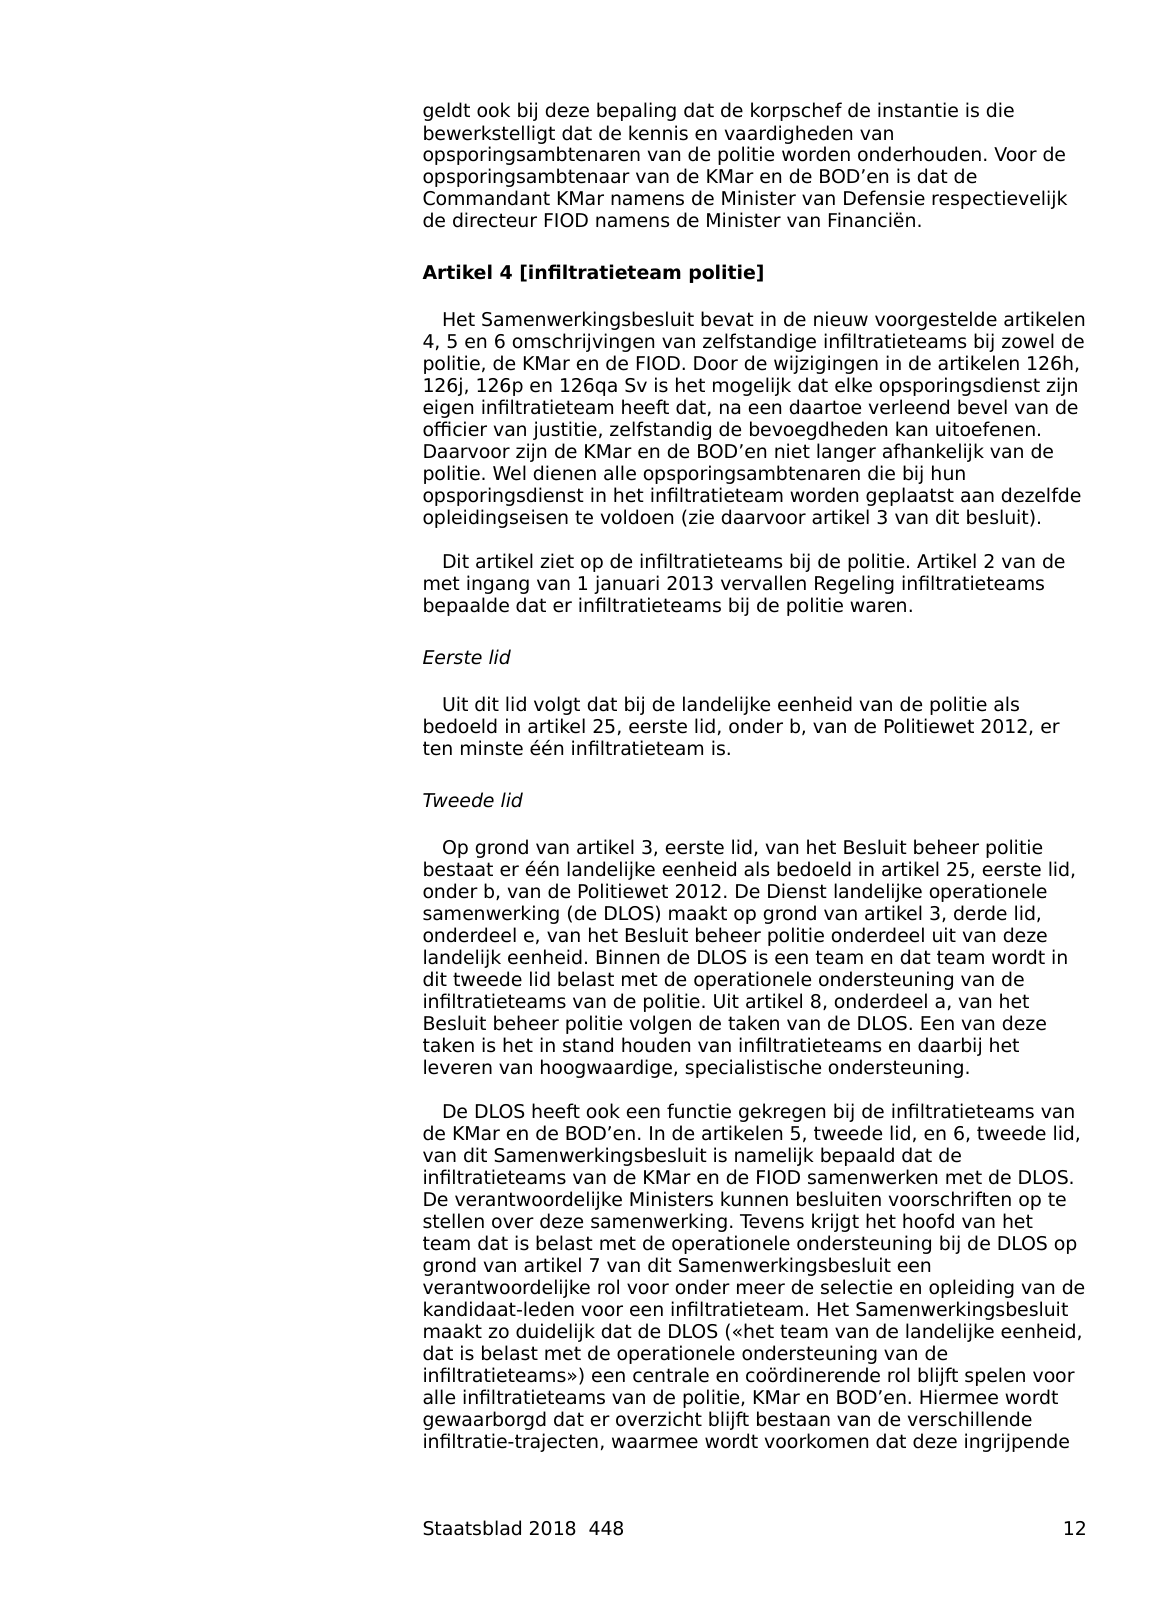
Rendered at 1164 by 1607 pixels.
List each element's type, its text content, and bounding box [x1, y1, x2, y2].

subtitle Tweede lid [422, 790, 1087, 812]
text Het Samenwerkingsbesluit bevat in de nieuw voorgestelde artikelen 4, 5 en 6 omschrijvingen van zelfstandige infiltratieteams bij zowel de politie, de KMar en de FIOD. Door de wijzigingen in de artikelen 126h, 126j, 126p en 126qa Sv is het mogelijk dat elke opsporingsdienst zijn eigen infiltratieteam heeft dat, na een daartoe verleend bevel van de officier van justitie, zelfstandig de bevoegdheden kan uitoefenen. Daarvoor zijn de KMar en de BOD’en niet langer afhankelijk van de politie. Wel dienen alle opsporingsambtenaren die bij hun opsporingsdienst in het infiltratieteam worden geplaatst aan dezelfde opleidingseisen te voldoen (zie daarvoor artikel 3 van dit besluit). [422, 309, 1087, 529]
subtitle Artikel 4 [infiltratieteam politie] [422, 262, 1087, 284]
text De DLOS heeft ook een functie gekregen bij de infiltratieteams van de KMar en de BOD’en. In de artikelen 5, tweede lid, en 6, tweede lid, van dit Samenwerkingsbesluit is namelijk bepaald dat de infiltratieteams van de KMar en de FIOD samenwerken met de DLOS. De verantwoordelijke Ministers kunnen besluiten voorschriften op te stellen over deze samenwerking. Tevens krijgt het hoofd van het team dat is belast met de operationele ondersteuning bij de DLOS op grond van artikel 7 van dit Samenwerkingsbesluit een verantwoordelijke rol voor onder meer de selectie en opleiding van de kandidaat-leden voor een infiltratieteam. Het Samenwerkingsbesluit maakt zo duidelijk dat de DLOS («het team van de landelijke eenheid, dat is belast met de operationele ondersteuning van de infiltratieteams») een centrale en coördinerende rol blijft spelen voor alle infiltratieteams van de politie, KMar en BOD’en. Hiermee wordt gewaarborgd dat er overzicht blijft bestaan van de verschillende infiltratie-trajecten, waarmee wordt voorkomen dat deze ingrijpende [422, 1101, 1087, 1453]
text geldt ook bij deze bepaling dat de korpschef de instantie is die bewerkstelligt dat de kennis en vaardigheden van opsporingsambtenaren van de politie worden onderhouden. Voor de opsporingsambtenaar van de KMar en de BOD’en is dat de Commandant KMar namens de Minister van Defensie respectievelijk de directeur FIOD namens de Minister van Financiën. [422, 100, 1087, 232]
text Uit dit lid volgt dat bij de landelijke eenheid van de politie als bedoeld in artikel 25, eerste lid, onder b, van de Politiewet 2012, er ten minste één infiltratieteam is. [422, 694, 1087, 760]
subtitle Eerste lid [422, 647, 1087, 669]
text Op grond van artikel 3, eerste lid, van het Besluit beheer politie bestaat er één landelijke eenheid als bedoeld in artikel 25, eerste lid, onder b, van de Politiewet 2012. De Dienst landelijke operationele samenwerking (de DLOS) maakt op grond van artikel 3, derde lid, onderdeel e, van het Besluit beheer politie onderdeel uit van deze landelijk eenheid. Binnen de DLOS is een team en dat team wordt in dit tweede lid belast met de operationele ondersteuning van de infiltratieteams van de politie. Uit artikel 8, onderdeel a, van het Besluit beheer politie volgen de taken van de DLOS. Een van deze taken is het in stand houden van infiltratieteams en daarbij het leveren van hoogwaardige, specialistische ondersteuning. [422, 837, 1087, 1079]
text Dit artikel ziet op de infiltratieteams bij de politie. Artikel 2 van de met ingang van 1 januari 2013 vervallen Regeling infiltratieteams bepaalde dat er infiltratieteams bij de politie waren. [422, 551, 1087, 617]
